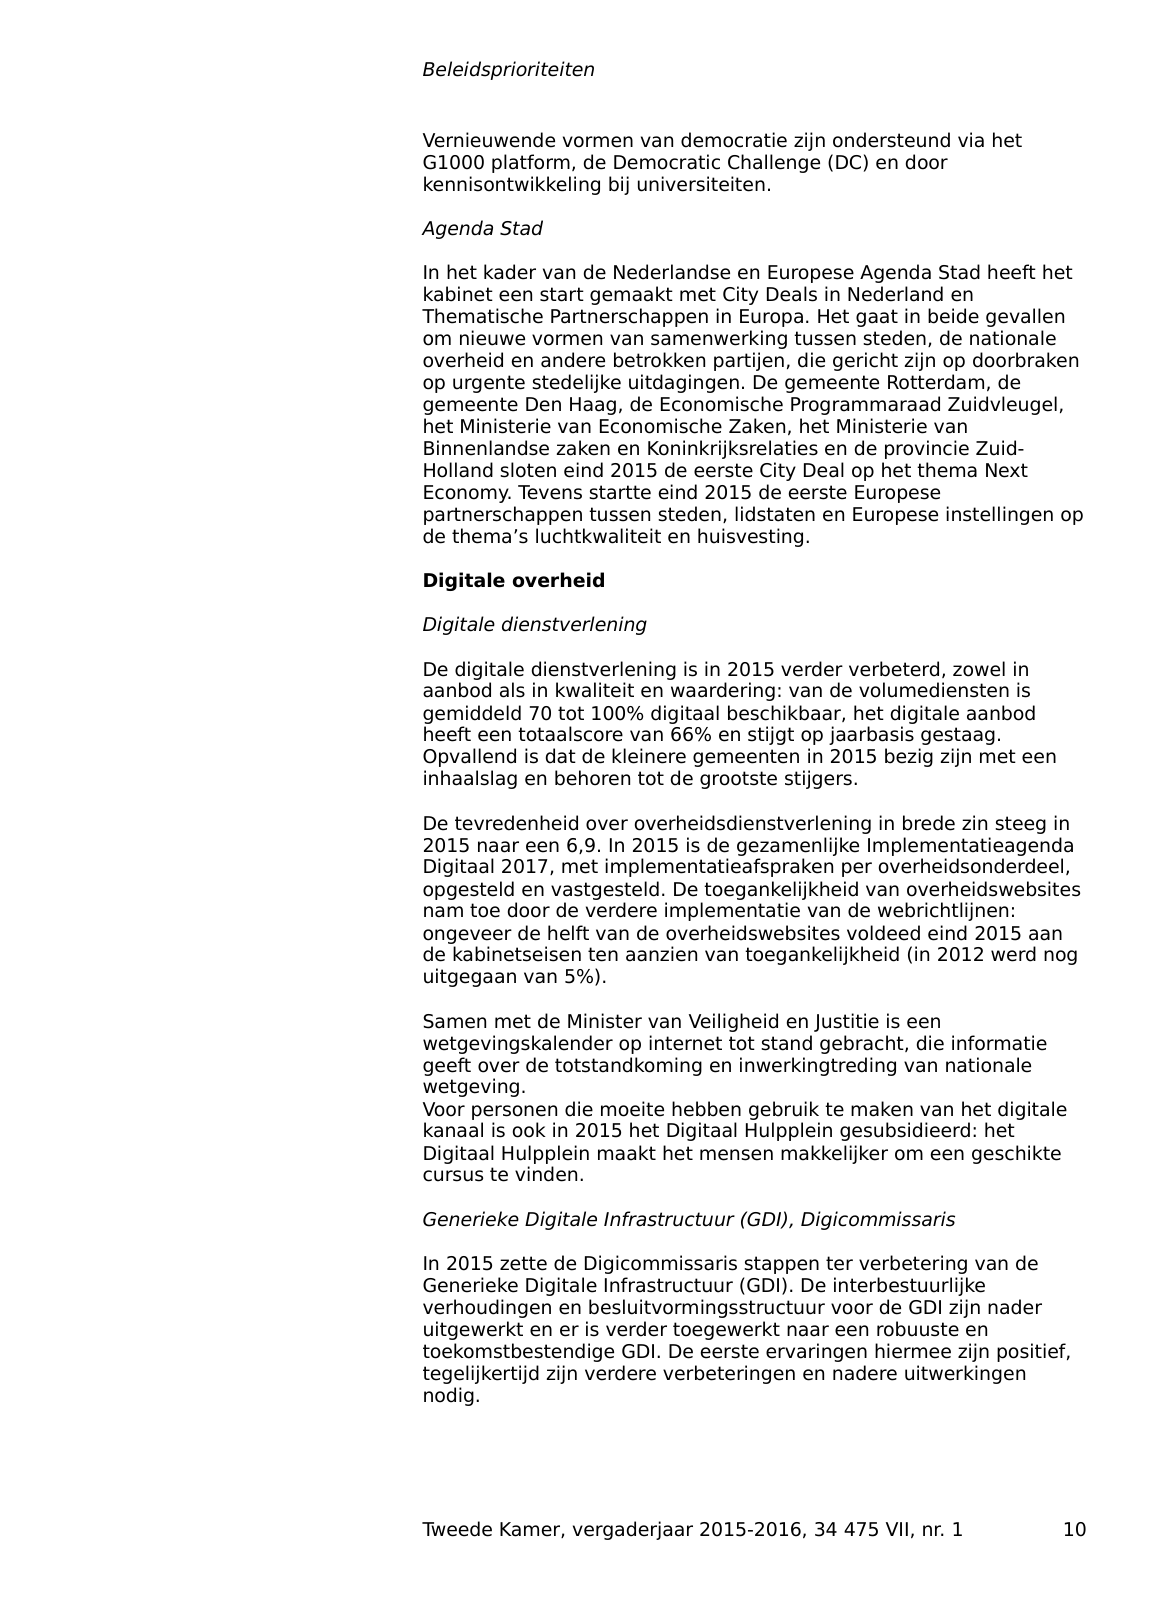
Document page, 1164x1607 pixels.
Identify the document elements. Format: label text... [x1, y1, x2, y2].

text De digitale dienstverlening is in 2015 verder verbeterd, zowel in aanbod als in kwaliteit en waardering: van de volumediensten is gemiddeld 70 tot 100% digitaal beschikbaar, het digitale aanbod heeft een totaalscore van 66% en stijgt op jaarbasis gestaag. Opvallend is dat de kleinere gemeenten in 2015 bezig zijn met een inhaalslag en behoren tot de grootste stijgers. [422, 658, 1087, 790]
subtitle Digitale dienstverlening [422, 614, 1087, 636]
text Voor personen die moeite hebben gebruik te maken van het digitale kanaal is ook in 2015 het Digitaal Hulpplein gesubsidieerd: het Digitaal Hulpplein maakt het mensen makkelijker om een geschikte cursus te vinden. [422, 1098, 1087, 1186]
subtitle Digitale overheid [422, 570, 1087, 592]
text In 2015 zette de Digicommissaris stappen ter verbetering van de Generieke Digitale Infrastructuur (GDI). De interbestuurlijke verhoudingen en besluitvormingsstructuur voor de GDI zijn nader uitgewerkt en er is verder toegewerkt naar een robuuste en toekomstbestendige GDI. De eerste ervaringen hiermee zijn positief, tegelijkertijd zijn verdere verbeteringen en nadere uitwerkingen nodig. [422, 1253, 1087, 1407]
text Samen met de Minister van Veiligheid en Justitie is een wetgevingskalender op internet tot stand gebracht, die informatie geeft over de totstandkoming en inwerkingtreding van nationale wetgeving. [422, 1011, 1087, 1098]
text De tevredenheid over overheidsdienstverlening in brede zin steeg in 2015 naar een 6,9. In 2015 is de gezamenlijke Implementatieagenda Digitaal 2017, met implementatieafspraken per overheidsonderdeel, opgesteld en vastgesteld. De toegankelijkheid van overheidswebsites nam toe door de verdere implementatie van de webrichtlijnen: ongeveer de helft van de overheidswebsites voldeed eind 2015 aan de kabinetseisen ten aanzien van toegankelijkheid (in 2012 werd nog uitgegaan van 5%). [422, 812, 1087, 988]
subtitle Generieke Digitale Infrastructuur (GDI), Digicommissaris [422, 1208, 1087, 1231]
text In het kader van de Nederlandse en Europese Agenda Stad heeft het kabinet een start gemaakt met City Deals in Nederland en Thematische Partnerschappen in Europa. Het gaat in beide gevallen om nieuwe vormen van samenwerking tussen steden, de nationale overheid en andere betrokken partijen, die gericht zijn op doorbraken op urgente stedelijke uitdagingen. De gemeente Rotterdam, de gemeente Den Haag, de Economische Programmaraad Zuidvleugel, het Ministerie van Economische Zaken, het Ministerie van Binnenlandse zaken en Koninkrijksrelaties en de provincie Zuid-Holland sloten eind 2015 de eerste City Deal op het thema Next Economy. Tevens startte eind 2015 de eerste Europese partnerschappen tussen steden, lidstaten en Europese instellingen op de thema’s luchtkwaliteit en huisvesting. [422, 262, 1087, 548]
subtitle Agenda Stad [422, 218, 1087, 240]
text Vernieuwende vormen van democratie zijn ondersteund via het G1000 platform, de Democratic Challenge (DC) en door kennisontwikkeling bij universiteiten. [422, 130, 1087, 196]
